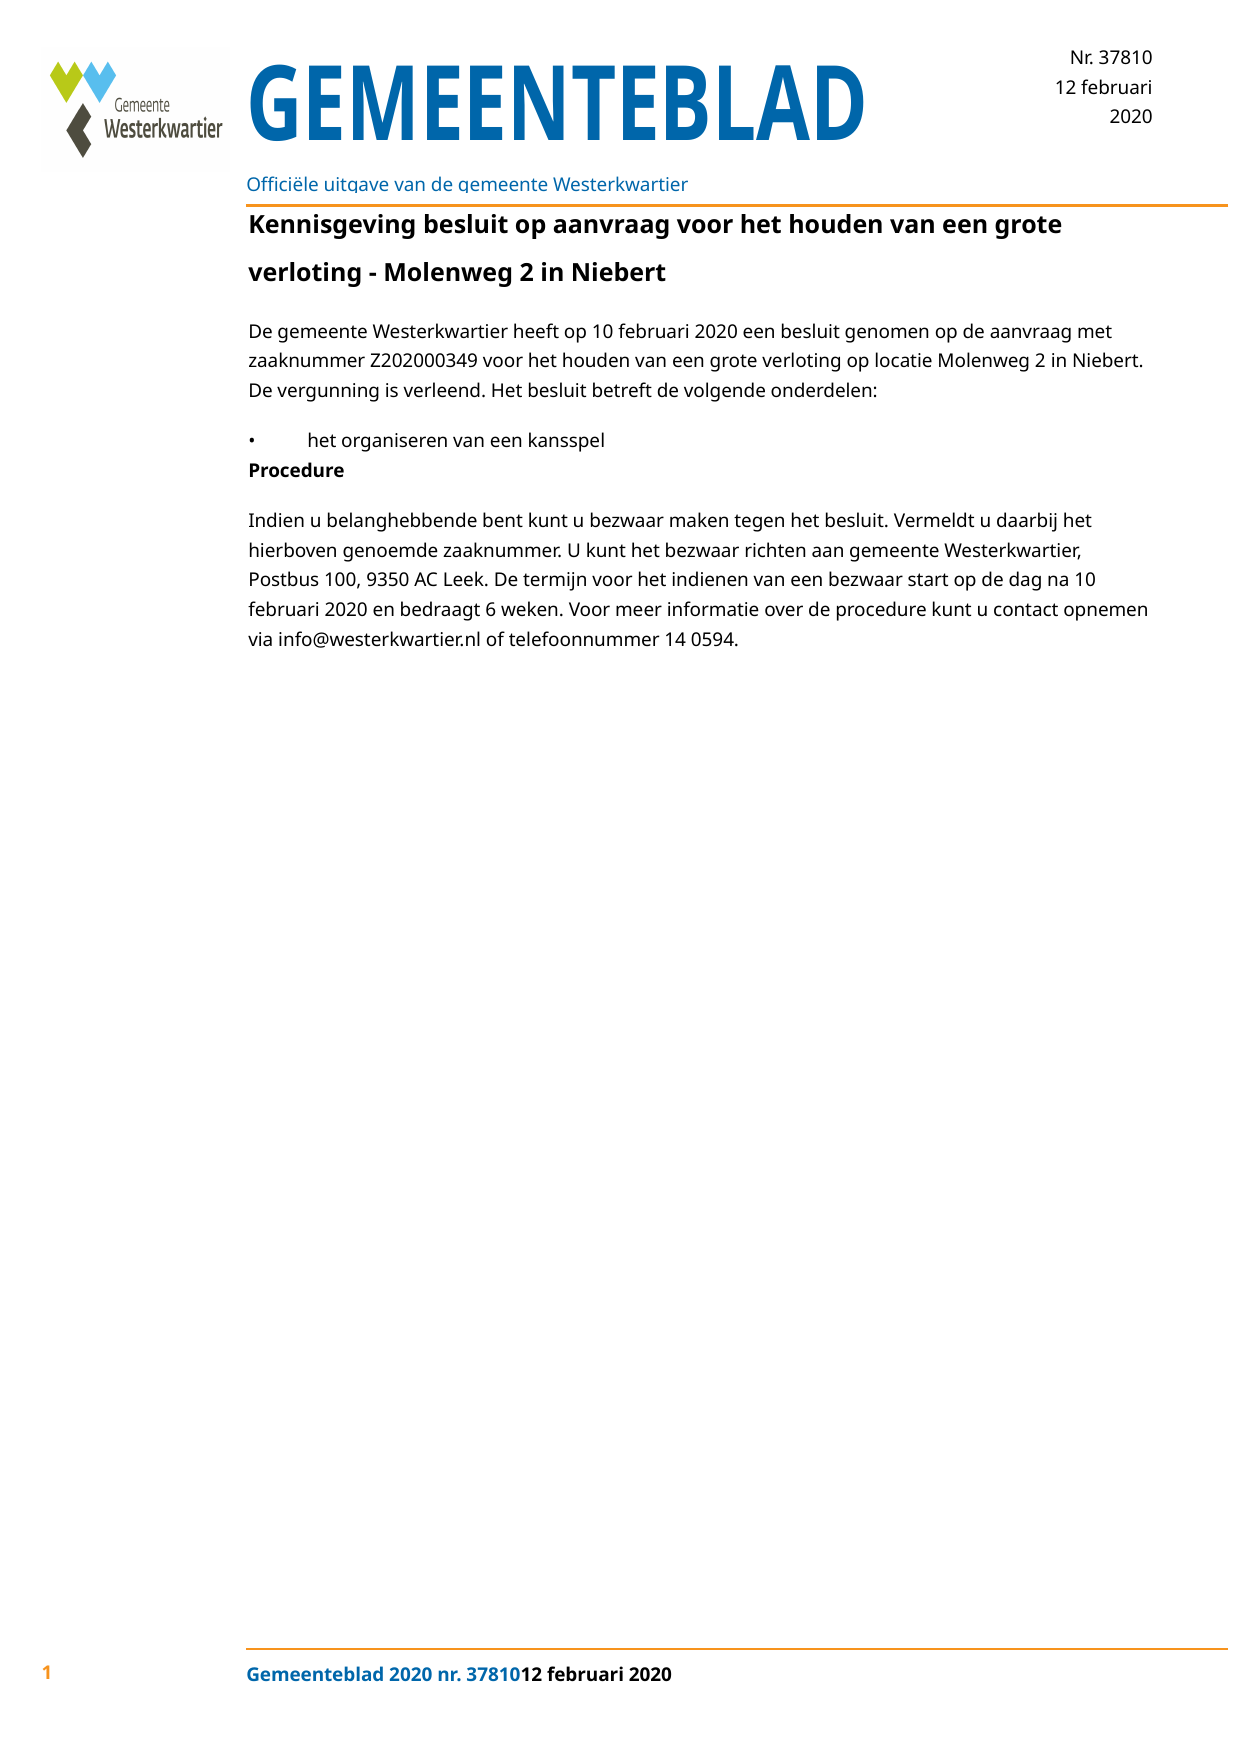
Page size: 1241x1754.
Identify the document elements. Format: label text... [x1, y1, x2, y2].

text Kennisgeving besluit op aanvraag voor het houden van een grote verloting - Molenweg 2 in Niebert [248, 207, 1152, 288]
list het organiseren van een kansspel [248, 427, 1152, 453]
text Indien u belanghebbende bent kunt u bezwaar maken tegen het besluit. Vermeldt u daarbij het hierboven genoemde zaaknummer. U kunt het bezwaar richten aan gemeente Westerkwartier, Postbus 100, 9350 AC Leek. De termijn voor het indienen van een bezwaar start op de dag na 10 februari 2020 en bedraagt 6 weken. Voor meer informatie over de procedure kunt u contact opnemen via info@westerkwartier.nl of telefoonnummer 14 0594. [248, 507, 1152, 652]
text De gemeente Westerkwartier heeft op 10 februari 2020 een besluit genomen op de aanvraag met zaaknummer Z202000349 voor het houden van een grote verloting op locatie Molenweg 2 in Niebert. De vergunning is verleend. Het besluit betreft de volgende onderdelen: [248, 318, 1152, 403]
text Procedure [248, 457, 1152, 483]
picture [41, 47, 231, 172]
